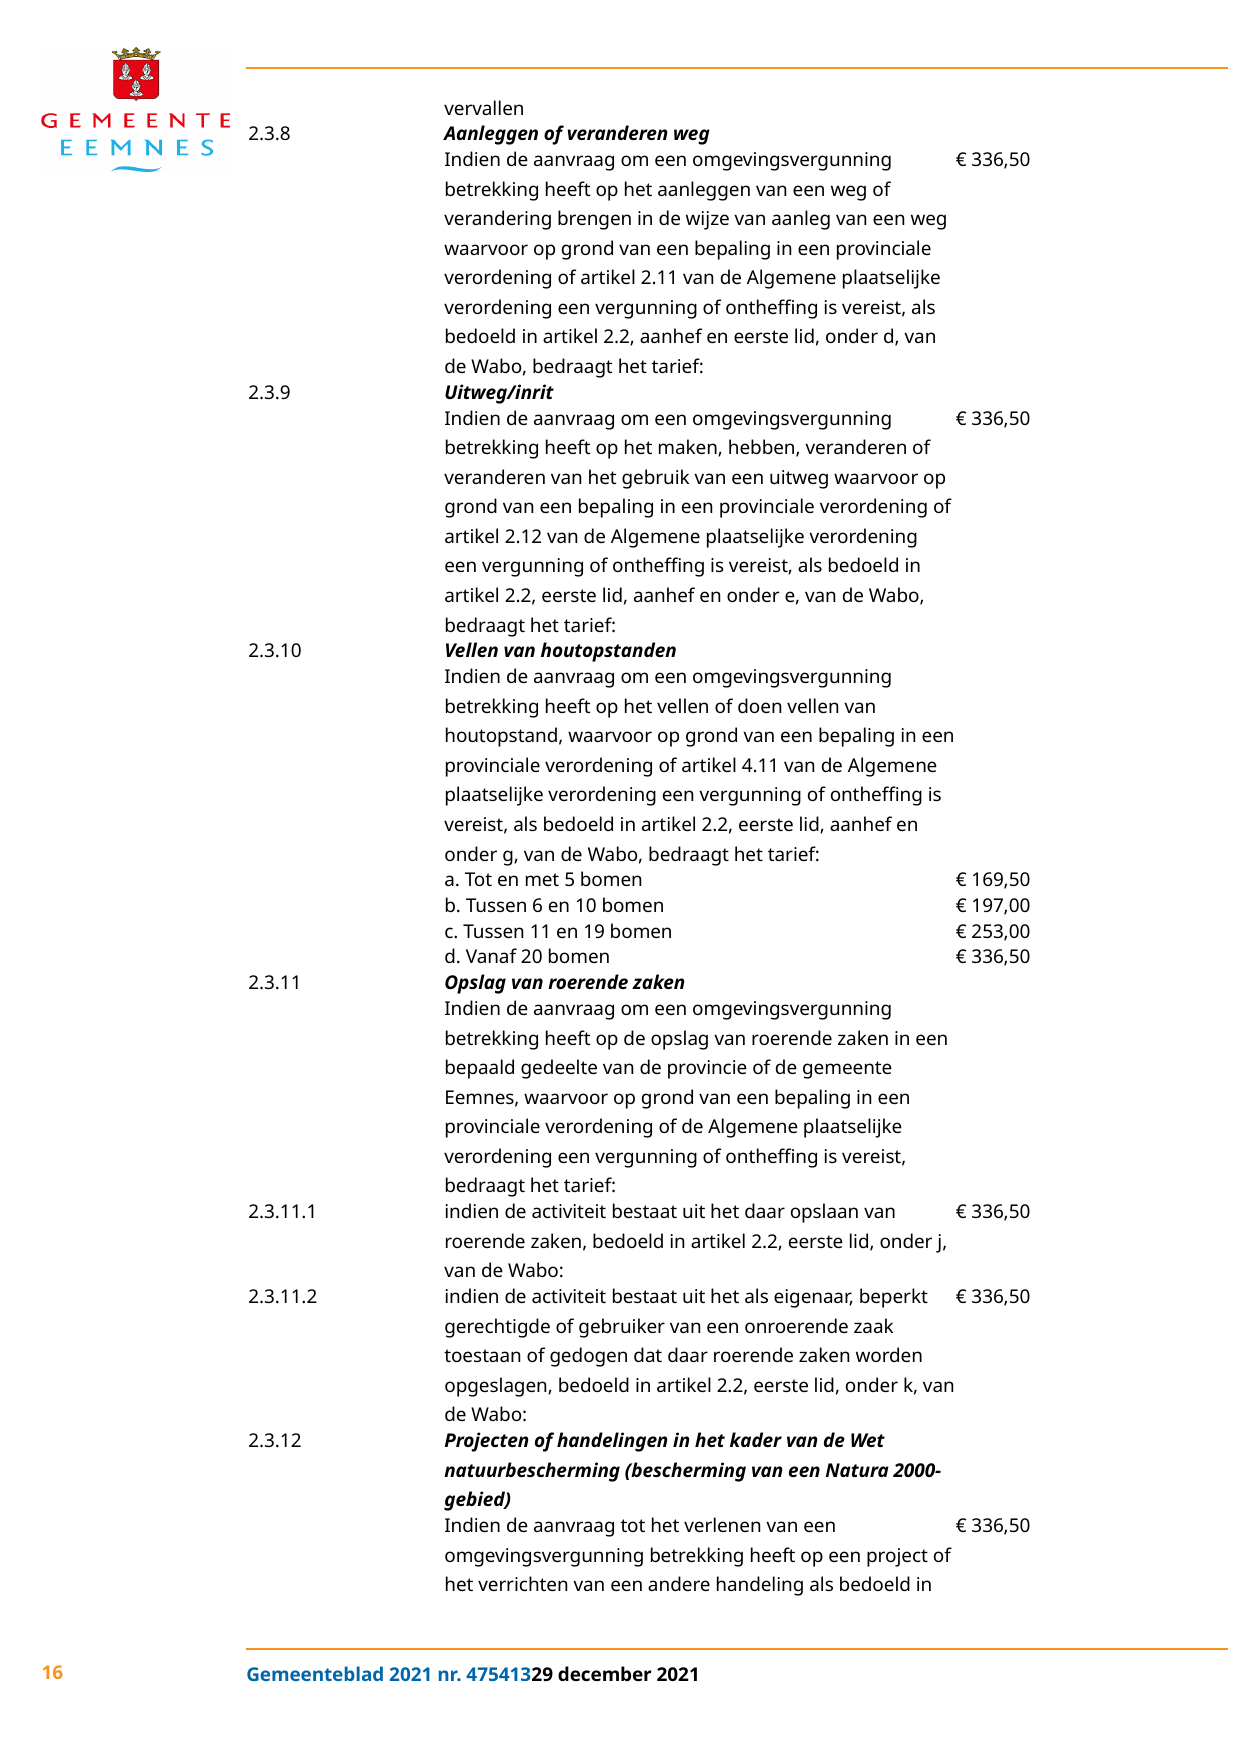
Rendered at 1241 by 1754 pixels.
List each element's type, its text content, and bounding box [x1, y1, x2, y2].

table_cell b. Tussen 6 en 10 bomen [444, 892, 956, 918]
picture [41, 47, 231, 172]
table_cell € 336,50 [956, 944, 1152, 969]
table_cell Indien de aanvraag om een omgevingsvergunning betrekking heeft op het aanleggen van een weg of verandering brengen in de wijze van aanleg van een weg waarvoor op grond van een bepaling in een provinciale verordening of artikel 2.11 van de Algemene plaatselijke verordening een vergunning of ontheffing is vereist, als bedoeld in artikel 2.2, aanhef en eerste lid, onder d, van de Wabo, bedraagt het tarief: [444, 146, 956, 379]
table_cell [248, 892, 444, 918]
table_cell 2.3.8 [248, 121, 444, 146]
table_cell [956, 995, 1152, 1198]
table_cell [248, 405, 444, 638]
table_cell [248, 867, 444, 892]
table_cell [248, 146, 444, 379]
table_cell [248, 918, 444, 944]
table_cell indien de activiteit bestaat uit het als eigenaar, beperkt gerechtigde of gebruiker van een onroerende zaak toestaan of gedogen dat daar roerende zaken worden opgeslagen, bedoeld in artikel 2.2, eerste lid, onder k, van de Wabo: [444, 1283, 956, 1427]
table_cell 2.3.12 [248, 1428, 444, 1512]
table_cell Projecten of handelingen in het kader van de Wet natuurbescherming (bescherming van een Natura 2000-gebied) [444, 1428, 956, 1512]
table_cell 2.3.9 [248, 379, 444, 405]
table_cell [956, 638, 1152, 663]
table_cell [248, 944, 444, 969]
table_cell Opslag van roerende zaken [444, 970, 956, 995]
table_cell 2.3.11.1 [248, 1199, 444, 1283]
table_cell € 336,50 [956, 1199, 1152, 1283]
table_cell € 336,50 [956, 1283, 1152, 1427]
table_cell Vellen van houtopstanden [444, 638, 956, 663]
table_cell Indien de aanvraag om een omgevingsvergunning betrekking heeft op het maken, hebben, veranderen of veranderen van het gebruik van een uitweg waarvoor op grond van een bepaling in een provinciale verordening of artikel 2.12 van de Algemene plaatselijke verordening een vergunning of ontheffing is vereist, als bedoeld in artikel 2.2, eerste lid, aanhef en onder e, van de Wabo, bedraagt het tarief: [444, 405, 956, 638]
table_cell [956, 663, 1152, 867]
table_cell a. Tot en met 5 bomen [444, 867, 956, 892]
table_cell Indien de aanvraag tot het verlenen van een omgevingsvergunning betrekking heeft op een project of het verrichten van een andere handeling als bedoeld in [444, 1512, 956, 1597]
table_cell € 336,50 [956, 1512, 1152, 1597]
table_cell vervallen [444, 95, 956, 121]
table_cell € 336,50 [956, 146, 1152, 379]
table_cell [956, 379, 1152, 405]
table_cell € 197,00 [956, 892, 1152, 918]
table_cell [956, 1428, 1152, 1512]
table_cell indien de activiteit bestaat uit het daar opslaan van roerende zaken, bedoeld in artikel 2.2, eerste lid, onder j, van de Wabo: [444, 1199, 956, 1283]
table_cell € 336,50 [956, 405, 1152, 638]
table_cell Indien de aanvraag om een omgevingsvergunning betrekking heeft op het vellen of doen vellen van houtopstand, waarvoor op grond van een bepaling in een provinciale verordening of artikel 4.11 van de Algemene plaatselijke verordening een vergunning of ontheffing is vereist, als bedoeld in artikel 2.2, eerste lid, aanhef en onder g, van de Wabo, bedraagt het tarief: [444, 663, 956, 867]
table_cell € 253,00 [956, 918, 1152, 944]
table_cell [248, 1512, 444, 1597]
table_cell Indien de aanvraag om een omgevingsvergunning betrekking heeft op de opslag van roerende zaken in een bepaald gedeelte van de provincie of de gemeente Eemnes, waarvoor op grond van een bepaling in een provinciale verordening of de Algemene plaatselijke verordening een vergunning of ontheffing is vereist, bedraagt het tarief: [444, 995, 956, 1198]
table_cell d. Vanaf 20 bomen [444, 944, 956, 969]
table_cell Aanleggen of veranderen weg [444, 121, 956, 146]
table_cell 2.3.10 [248, 638, 444, 663]
table_cell c. Tussen 11 en 19 bomen [444, 918, 956, 944]
table_cell 2.3.11.2 [248, 1283, 444, 1427]
table_cell € 169,50 [956, 867, 1152, 892]
table_cell [956, 121, 1152, 146]
table_cell [956, 970, 1152, 995]
table_cell [248, 663, 444, 867]
table_cell 2.3.11 [248, 970, 444, 995]
table_cell Uitweg/inrit [444, 379, 956, 405]
table_cell [248, 995, 444, 1198]
table_cell [248, 95, 444, 121]
table_cell [956, 95, 1152, 121]
